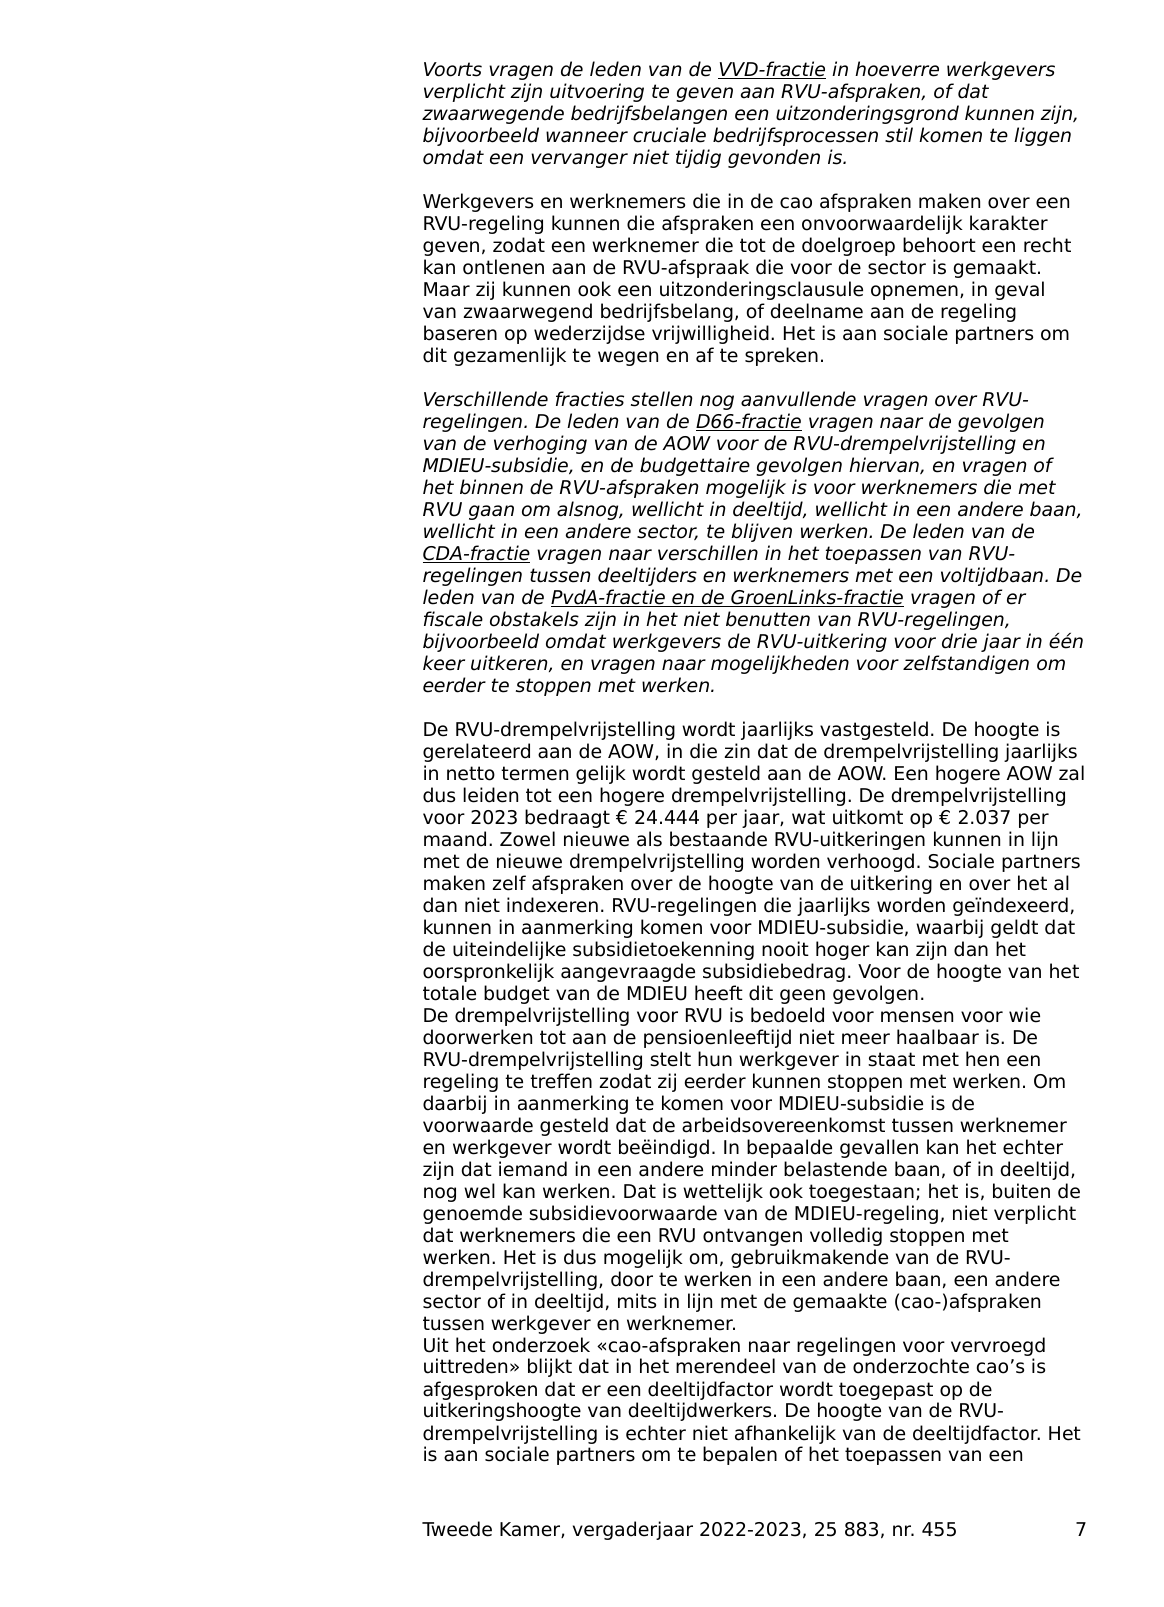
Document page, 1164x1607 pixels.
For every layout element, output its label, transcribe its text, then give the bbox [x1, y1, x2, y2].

text Voorts vragen de leden van de VVD-fractie in hoeverre werkgevers verplicht zijn uitvoering te geven aan RVU-afspraken, of dat zwaarwegende bedrijfsbelangen een uitzonderingsgrond kunnen zijn, bijvoorbeeld wanneer cruciale bedrijfsprocessen stil komen te liggen omdat een vervanger niet tijdig gevonden is. [422, 59, 1087, 169]
text De drempelvrijstelling voor RVU is bedoeld voor mensen voor wie doorwerken tot aan de pensioenleeftijd niet meer haalbaar is. De RVU-drempelvrijstelling stelt hun werkgever in staat met hen een regeling te treffen zodat zij eerder kunnen stoppen met werken. Om daarbij in aanmerking te komen voor MDIEU-subsidie is de voorwaarde gesteld dat de arbeidsovereenkomst tussen werknemer en werkgever wordt beëindigd. In bepaalde gevallen kan het echter zijn dat iemand in een andere minder belastende baan, of in deeltijd, nog wel kan werken. Dat is wettelijk ook toegestaan; het is, buiten de genoemde subsidievoorwaarde van de MDIEU-regeling, niet verplicht dat werknemers die een RVU ontvangen volledig stoppen met werken. Het is dus mogelijk om, gebruikmakende van de RVU-drempelvrijstelling, door te werken in een andere baan, een andere sector of in deeltijd, mits in lijn met de gemaakte (cao-)afspraken tussen werkgever en werknemer. [422, 1005, 1087, 1334]
text Werkgevers en werknemers die in de cao afspraken maken over een RVU-regeling kunnen die afspraken een onvoorwaardelijk karakter geven, zodat een werknemer die tot de doelgroep behoort een recht kan ontlenen aan de RVU-afspraak die voor de sector is gemaakt. Maar zij kunnen ook een uitzonderingsclausule opnemen, in geval van zwaarwegend bedrijfsbelang, of deelname aan de regeling baseren op wederzijdse vrijwilligheid. Het is aan sociale partners om dit gezamenlijk te wegen en af te spreken. [422, 191, 1087, 367]
text Verschillende fracties stellen nog aanvullende vragen over RVU-regelingen. De leden van de D66-fractie vragen naar de gevolgen van de verhoging van de AOW voor de RVU-drempelvrijstelling en MDIEU-subsidie, en de budgettaire gevolgen hiervan, en vragen of het binnen de RVU-afspraken mogelijk is voor werknemers die met RVU gaan om alsnog, wellicht in deeltijd, wellicht in een andere baan, wellicht in een andere sector, te blijven werken. De leden van de CDA-fractie vragen naar verschillen in het toepassen van RVU-regelingen tussen deeltijders en werknemers met een voltijdbaan. De leden van de PvdA-fractie en de GroenLinks-fractie vragen of er fiscale obstakels zijn in het niet benutten van RVU-regelingen, bijvoorbeeld omdat werkgevers de RVU-uitkering voor drie jaar in één keer uitkeren, en vragen naar mogelijkheden voor zelfstandigen om eerder te stoppen met werken. [422, 389, 1087, 697]
text De RVU-drempelvrijstelling wordt jaarlijks vastgesteld. De hoogte is gerelateerd aan de AOW, in die zin dat de drempelvrijstelling jaarlijks in netto termen gelijk wordt gesteld aan de AOW. Een hogere AOW zal dus leiden tot een hogere drempelvrijstelling. De drempelvrijstelling voor 2023 bedraagt € 24.444 per jaar, wat uitkomt op € 2.037 per maand. Zowel nieuwe als bestaande RVU-uitkeringen kunnen in lijn met de nieuwe drempelvrijstelling worden verhoogd. Sociale partners maken zelf afspraken over de hoogte van de uitkering en over het al dan niet indexeren. RVU-regelingen die jaarlijks worden geïndexeerd, kunnen in aanmerking komen voor MDIEU-subsidie, waarbij geldt dat de uiteindelijke subsidietoekenning nooit hoger kan zijn dan het oorspronkelijk aangevraagde subsidiebedrag. Voor de hoogte van het totale budget van de MDIEU heeft dit geen gevolgen. [422, 719, 1087, 1005]
text Uit het onderzoek «cao-afspraken naar regelingen voor vervroegd uittreden» blijkt dat in het merendeel van de onderzochte cao’s is afgesproken dat er een deeltijdfactor wordt toegepast op de uitkeringshoogte van deeltijdwerkers. De hoogte van de RVU-drempelvrijstelling is echter niet afhankelijk van de deeltijdfactor. Het is aan sociale partners om te bepalen of het toepassen van een [422, 1334, 1087, 1466]
